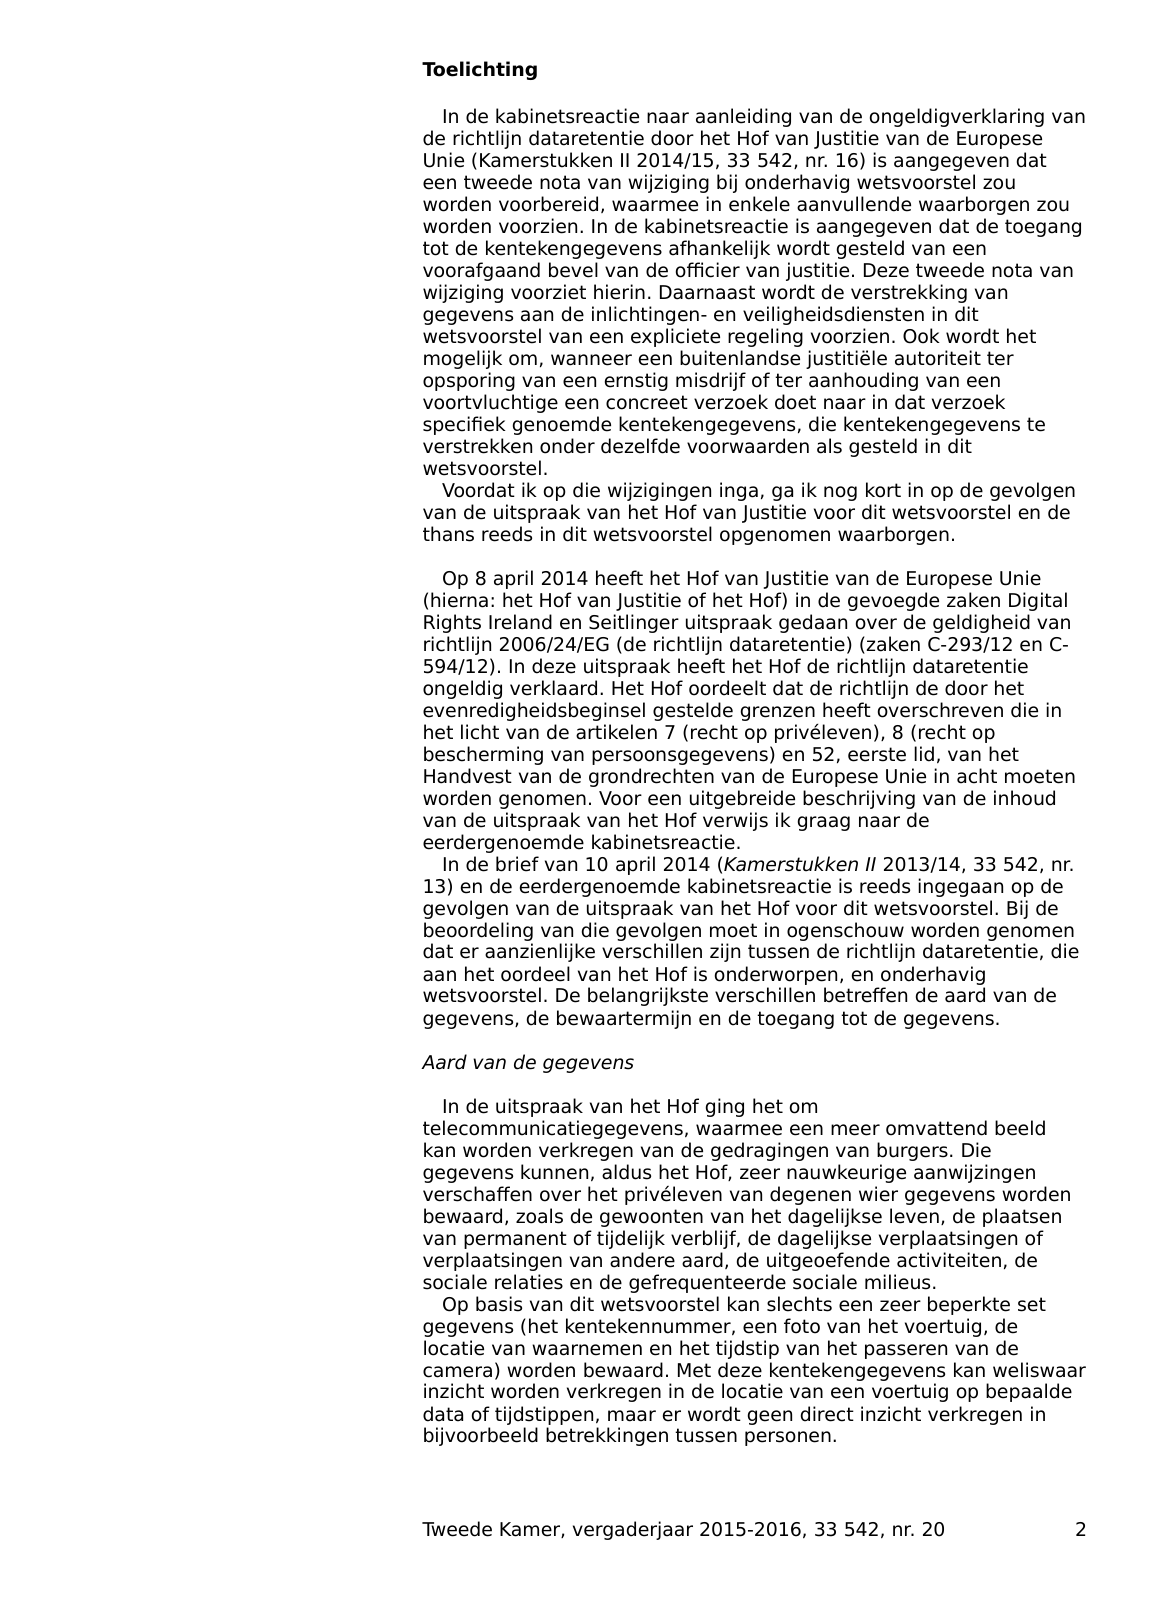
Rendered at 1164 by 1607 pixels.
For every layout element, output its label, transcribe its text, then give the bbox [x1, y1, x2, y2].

subtitle Toelichting [422, 59, 1087, 81]
subtitle Aard van de gegevens [422, 1052, 1087, 1073]
text In de brief van 10 april 2014 (Kamerstukken II 2013/14, 33 542, nr. 13) en de eerdergenoemde kabinetsreactie is reeds ingegaan op de gevolgen van de uitspraak van het Hof voor dit wetsvoorstel. Bij de beoordeling van die gevolgen moet in ogenschouw worden genomen dat er aanzienlijke verschillen zijn tussen de richtlijn dataretentie, die aan het oordeel van het Hof is onderworpen, en onderhavig wetsvoorstel. De belangrijkste verschillen betreffen de aard van de gegevens, de bewaartermijn en de toegang tot de gegevens. [422, 853, 1087, 1029]
text Voordat ik op die wijzigingen inga, ga ik nog kort in op de gevolgen van de uitspraak van het Hof van Justitie voor dit wetsvoorstel en de thans reeds in dit wetsvoorstel opgenomen waarborgen. [422, 480, 1087, 546]
text Op 8 april 2014 heeft het Hof van Justitie van de Europese Unie (hierna: het Hof van Justitie of het Hof) in de gevoegde zaken Digital Rights Ireland en Seitlinger uitspraak gedaan over de geldigheid van richtlijn 2006/24/EG (de richtlijn dataretentie) (zaken C-293/12 en C-594/12). In deze uitspraak heeft het Hof de richtlijn dataretentie ongeldig verklaard. Het Hof oordeelt dat de richtlijn de door het evenredigheidsbeginsel gestelde grenzen heeft overschreven die in het licht van de artikelen 7 (recht op privéleven), 8 (recht op bescherming van persoonsgegevens) en 52, eerste lid, van het Handvest van de grondrechten van de Europese Unie in acht moeten worden genomen. Voor een uitgebreide beschrijving van de inhoud van de uitspraak van het Hof verwijs ik graag naar de eerdergenoemde kabinetsreactie. [422, 568, 1087, 853]
text In de uitspraak van het Hof ging het om telecommunicatiegegevens, waarmee een meer omvattend beeld kan worden verkregen van de gedragingen van burgers. Die gegevens kunnen, aldus het Hof, zeer nauwkeurige aanwijzingen verschaffen over het privéleven van degenen wier gegevens worden bewaard, zoals de gewoonten van het dagelijkse leven, de plaatsen van permanent of tijdelijk verblijf, de dagelijkse verplaatsingen of verplaatsingen van andere aard, de uitgeoefende activiteiten, de sociale relaties en de gefrequenteerde sociale milieus. [422, 1096, 1087, 1293]
text Op basis van dit wetsvoorstel kan slechts een zeer beperkte set gegevens (het kentekennummer, een foto van het voertuig, de locatie van waarnemen en het tijdstip van het passeren van de camera) worden bewaard. Met deze kentekengegevens kan weliswaar inzicht worden verkregen in de locatie van een voertuig op bepaalde data of tijdstippen, maar er wordt geen direct inzicht verkregen in bijvoorbeeld betrekkingen tussen personen. [422, 1293, 1087, 1447]
text In de kabinetsreactie naar aanleiding van de ongeldigverklaring van de richtlijn dataretentie door het Hof van Justitie van de Europese Unie (Kamerstukken II 2014/15, 33 542, nr. 16) is aangegeven dat een tweede nota van wijziging bij onderhavig wetsvoorstel zou worden voorbereid, waarmee in enkele aanvullende waarborgen zou worden voorzien. In de kabinetsreactie is aangegeven dat de toegang tot de kentekengegevens afhankelijk wordt gesteld van een voorafgaand bevel van de officier van justitie. Deze tweede nota van wijziging voorziet hierin. Daarnaast wordt de verstrekking van gegevens aan de inlichtingen- en veiligheidsdiensten in dit wetsvoorstel van een expliciete regeling voorzien. Ook wordt het mogelijk om, wanneer een buitenlandse justitiële autoriteit ter opsporing van een ernstig misdrijf of ter aanhouding van een voortvluchtige een concreet verzoek doet naar in dat verzoek specifiek genoemde kentekengegevens, die kentekengegevens te verstrekken onder dezelfde voorwaarden als gesteld in dit wetsvoorstel. [422, 106, 1087, 480]
